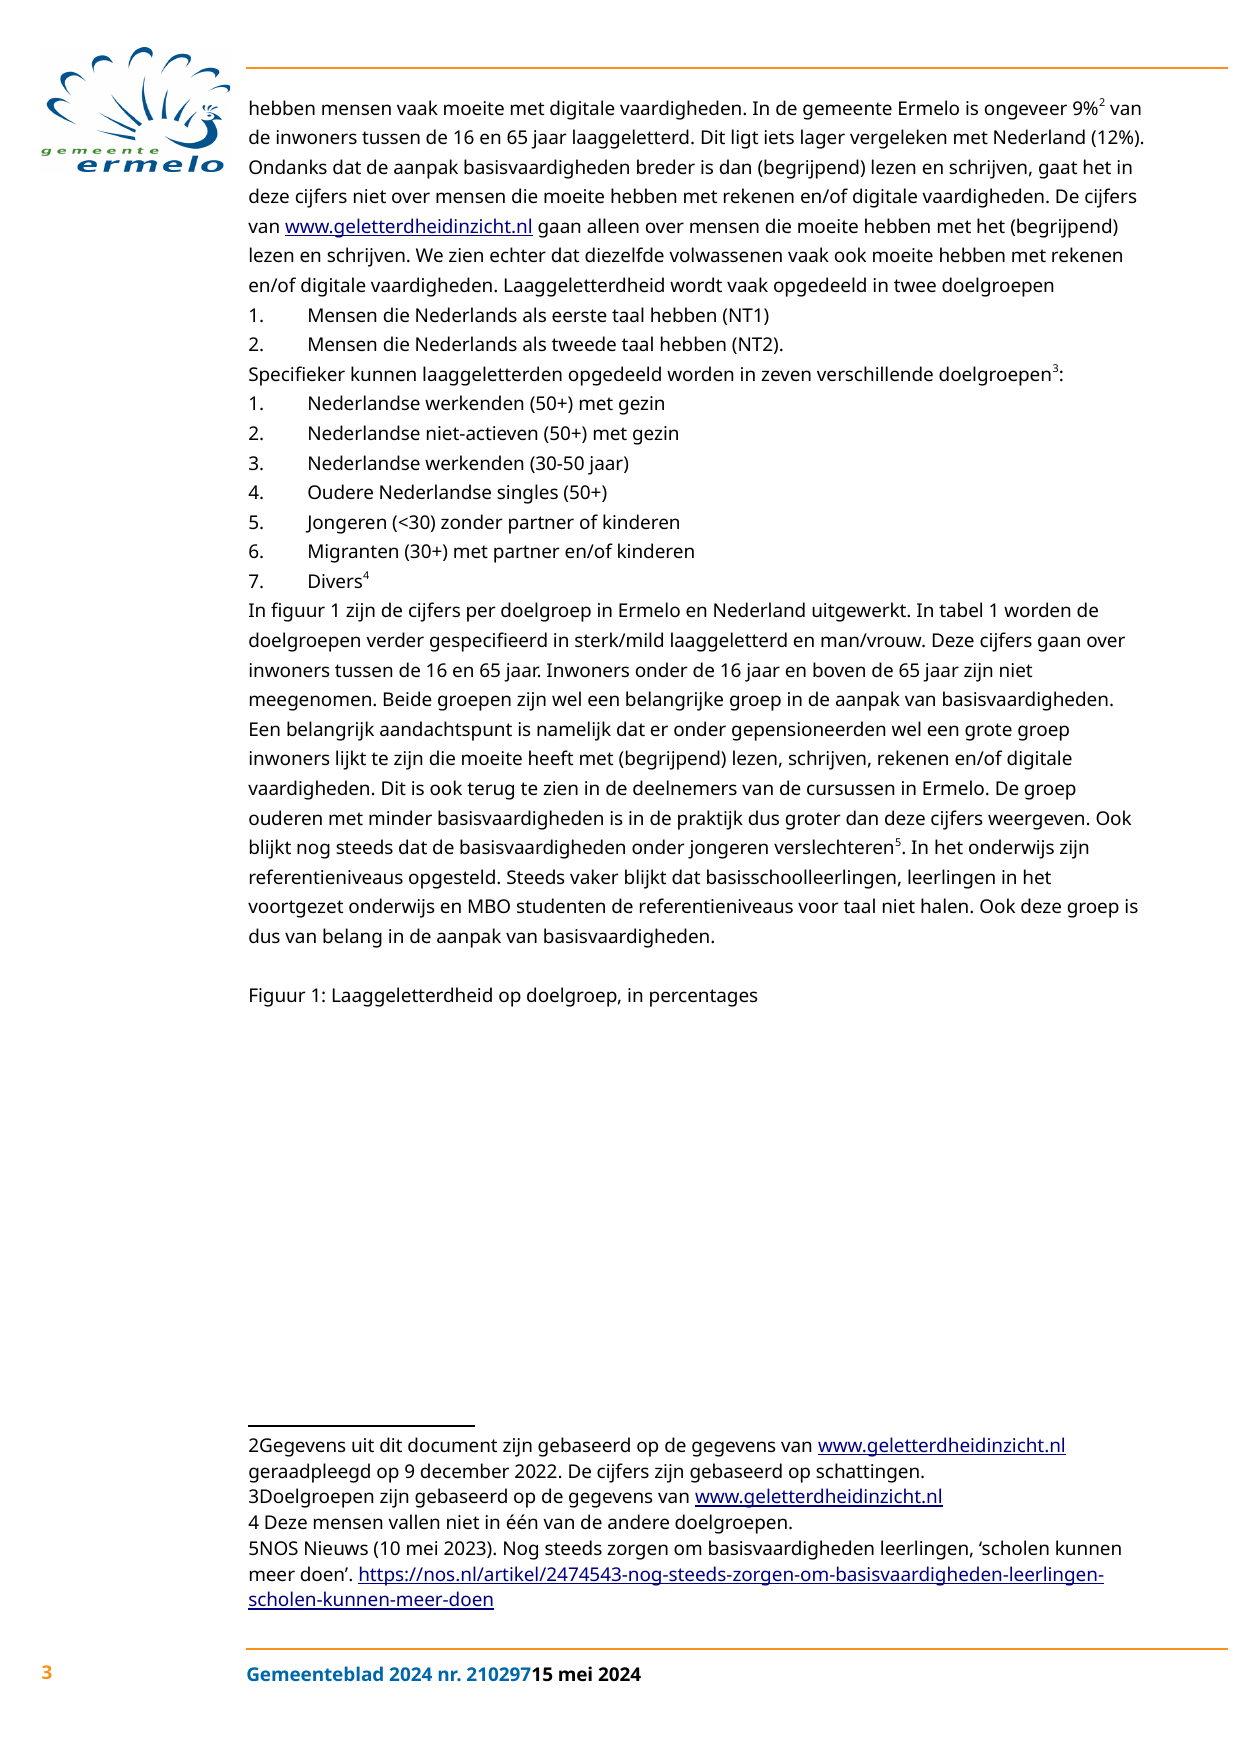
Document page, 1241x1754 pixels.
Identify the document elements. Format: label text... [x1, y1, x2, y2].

text Gegevens uit dit document zijn gebaseerd op de gegevens van www.geletterdheidinzicht.nl geraadpleegd op 9 december 2022. De cijfers zijn gebaseerd op schattingen. [248, 1432, 1152, 1483]
text hebben mensen vaak moeite met digitale vaardigheden. In de gemeente Ermelo is ongeveer 9% van de inwoners tussen de 16 en 65 jaar laaggeletterd. Dit ligt iets lager vergeleken met Nederland (12%). Ondanks dat de aanpak basisvaardigheden breder is dan (begrijpend) lezen en schrijven, gaat het in deze cijfers niet over mensen die moeite hebben met rekenen en/of digitale vaardigheden. De cijfers van www.geletterdheidinzicht.nl gaan alleen over mensen die moeite hebben met het (begrijpend) lezen en schrijven. We zien echter dat diezelfde volwassenen vaak ook moeite hebben met rekenen en/of digitale vaardigheden. Laaggeletterdheid wordt vaak opgedeeld in twee doelgroepen [248, 95, 1152, 298]
text Figuur 1: Laaggeletterdheid op doelgroep, in percentages [248, 982, 1152, 1008]
list Nederlandse niet-actieven (50+) met gezin [248, 420, 1152, 446]
list Jongeren (<30) zonder partner of kinderen [248, 509, 1152, 535]
list Nederlandse werkenden (30-50 jaar) [248, 450, 1152, 476]
list Deze mensen vallen niet in één van de andere doelgroepen. [248, 1509, 1152, 1535]
list Mensen die Nederlands als eerste taal hebben (NT1) [248, 302, 1152, 328]
list Mensen die Nederlands als tweede taal hebben (NT2). [248, 331, 1152, 357]
picture [41, 47, 231, 172]
list Oudere Nederlandse singles (50+) [248, 479, 1152, 505]
text Specifieker kunnen laaggeletterden opgedeeld worden in zeven verschillende doelgroepen: [248, 361, 1152, 387]
text In figuur 1 zijn de cijfers per doelgroep in Ermelo en Nederland uitgewerkt. In tabel 1 worden de doelgroepen verder gespecifieerd in sterk/mild laaggeletterd en man/vrouw. Deze cijfers gaan over inwoners tussen de 16 en 65 jaar. Inwoners onder de 16 jaar en boven de 65 jaar zijn niet meegenomen. Beide groepen zijn wel een belangrijke groep in de aanpak van basisvaardigheden. Een belangrijk aandachtspunt is namelijk dat er onder gepensioneerden wel een grote groep inwoners lijkt te zijn die moeite heeft met (begrijpend) lezen, schrijven, rekenen en/of digitale vaardigheden. Dit is ook terug te zien in de deelnemers van de cursussen in Ermelo. De groep ouderen met minder basisvaardigheden is in de praktijk dus groter dan deze cijfers weergeven. Ook blijkt nog steeds dat de basisvaardigheden onder jongeren verslechteren. In het onderwijs zijn referentieniveaus opgesteld. Steeds vaker blijkt dat basisschoolleerlingen, leerlingen in het voortgezet onderwijs en MBO studenten de referentieniveaus voor taal niet halen. Ook deze groep is dus van belang in de aanpak van basisvaardigheden. [248, 598, 1152, 949]
list Divers [248, 568, 1152, 594]
list Migranten (30+) met partner en/of kinderen [248, 538, 1152, 564]
text NOS Nieuws (10 mei 2023). Nog steeds zorgen om basisvaardigheden leerlingen, ‘scholen kunnen meer doen’. https://nos.nl/artikel/2474543-nog-steeds-zorgen-om-basisvaardigheden-leerlingen-scholen-kunnen-meer-doen [248, 1535, 1152, 1612]
list Nederlandse werkenden (50+) met gezin [248, 391, 1152, 416]
text Doelgroepen zijn gebaseerd op de gegevens van www.geletterdheidinzicht.nl [248, 1483, 1152, 1509]
